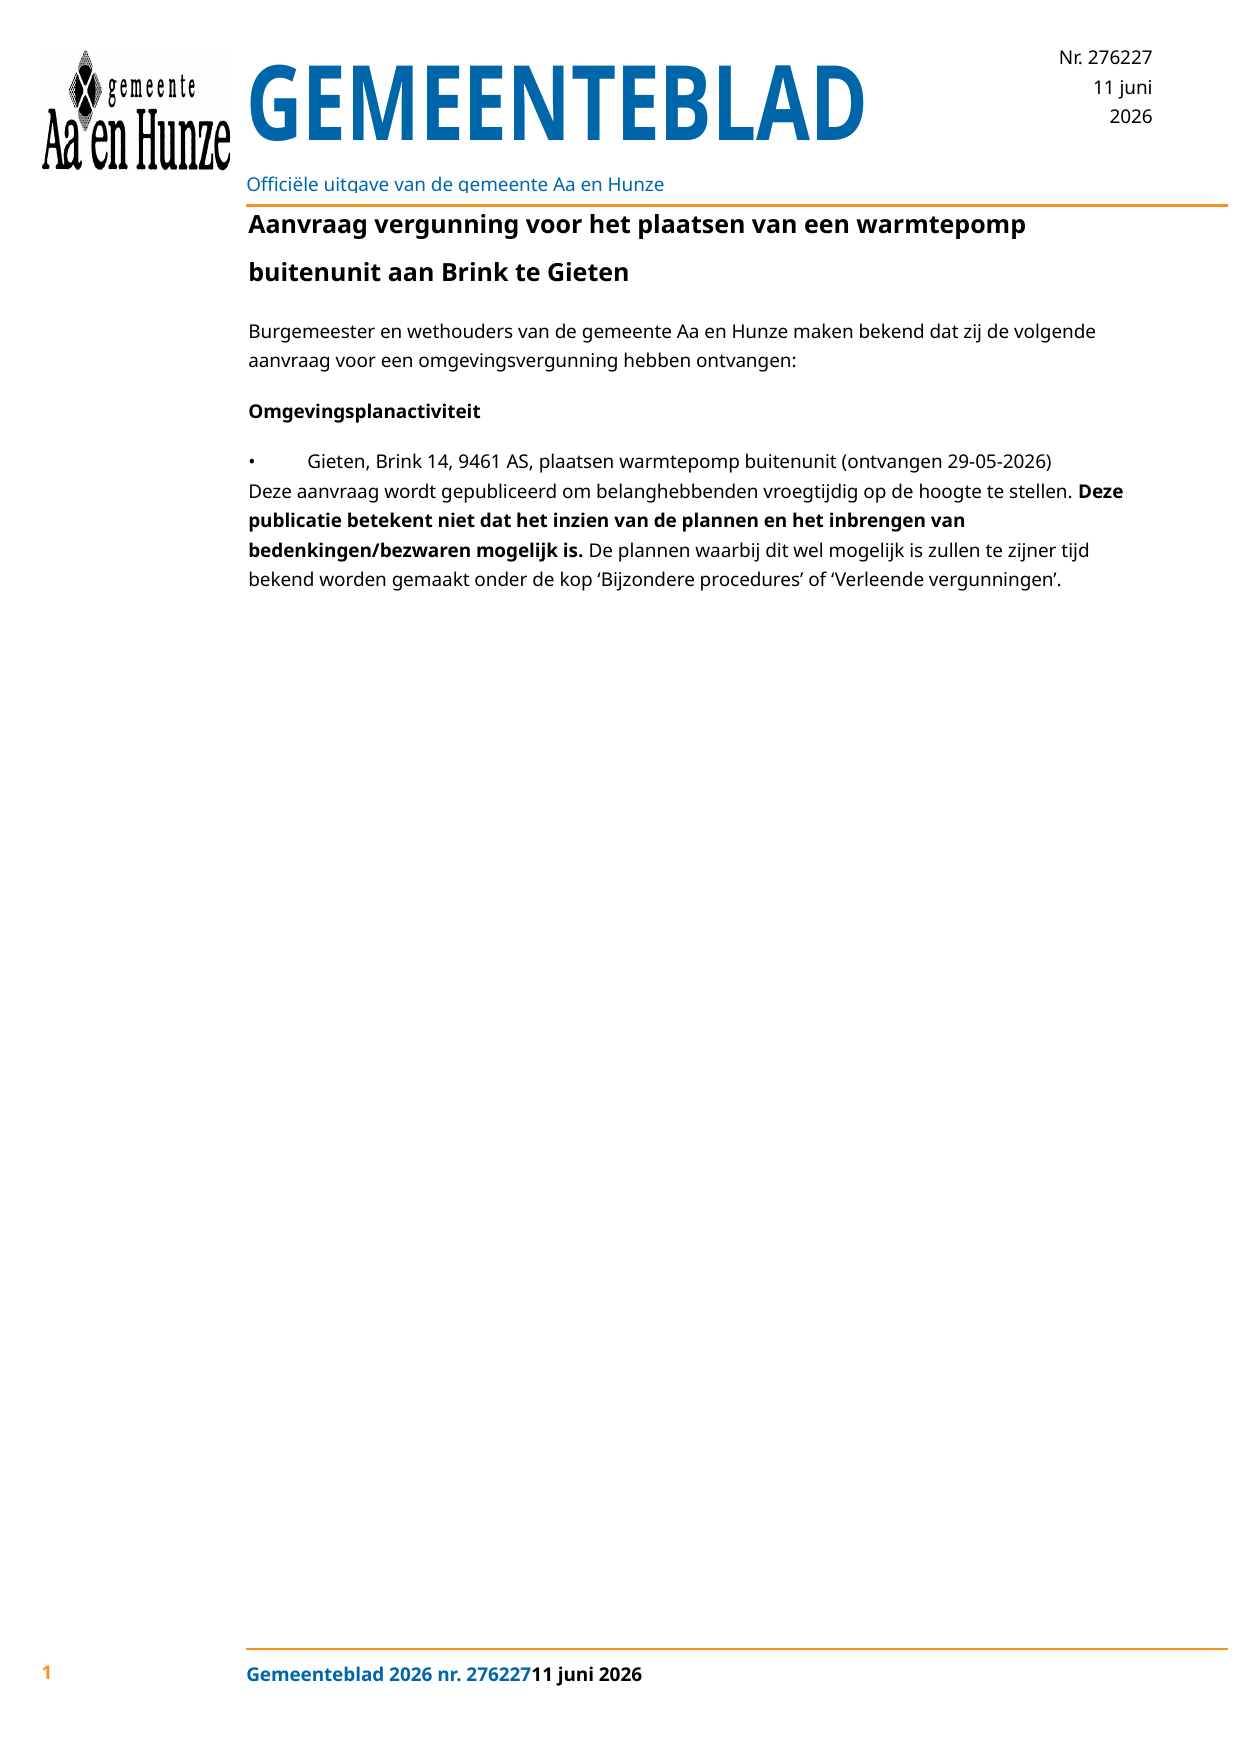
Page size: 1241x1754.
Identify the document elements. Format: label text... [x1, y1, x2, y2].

text Burgemeester en wethouders van de gemeente Aa en Hunze maken bekend dat zij de volgende aanvraag voor een omgevingsvergunning hebben ontvangen: [248, 318, 1152, 373]
text Deze aanvraag wordt gepubliceerd om belanghebbenden vroegtijdig op de hoogte te stellen. Deze publicatie betekent niet dat het inzien van de plannen en het inbrengen van bedenkingen/bezwaren mogelijk is. De plannen waarbij dit wel mogelijk is zullen te zijner tijd bekend worden gemaakt onder de kop ‘Bijzondere procedures’ of ‘Verleende vergunningen’. [248, 478, 1152, 592]
list Gieten, Brink 14, 9461 AS, plaatsen warmtepomp buitenunit (ontvangen 29-05-2026) [248, 448, 1152, 474]
text Omgevingsplanactiviteit [248, 398, 1152, 424]
text Aanvraag vergunning voor het plaatsen van een warmtepomp buitenunit aan Brink te Gieten [248, 207, 1152, 288]
picture [41, 47, 231, 172]
